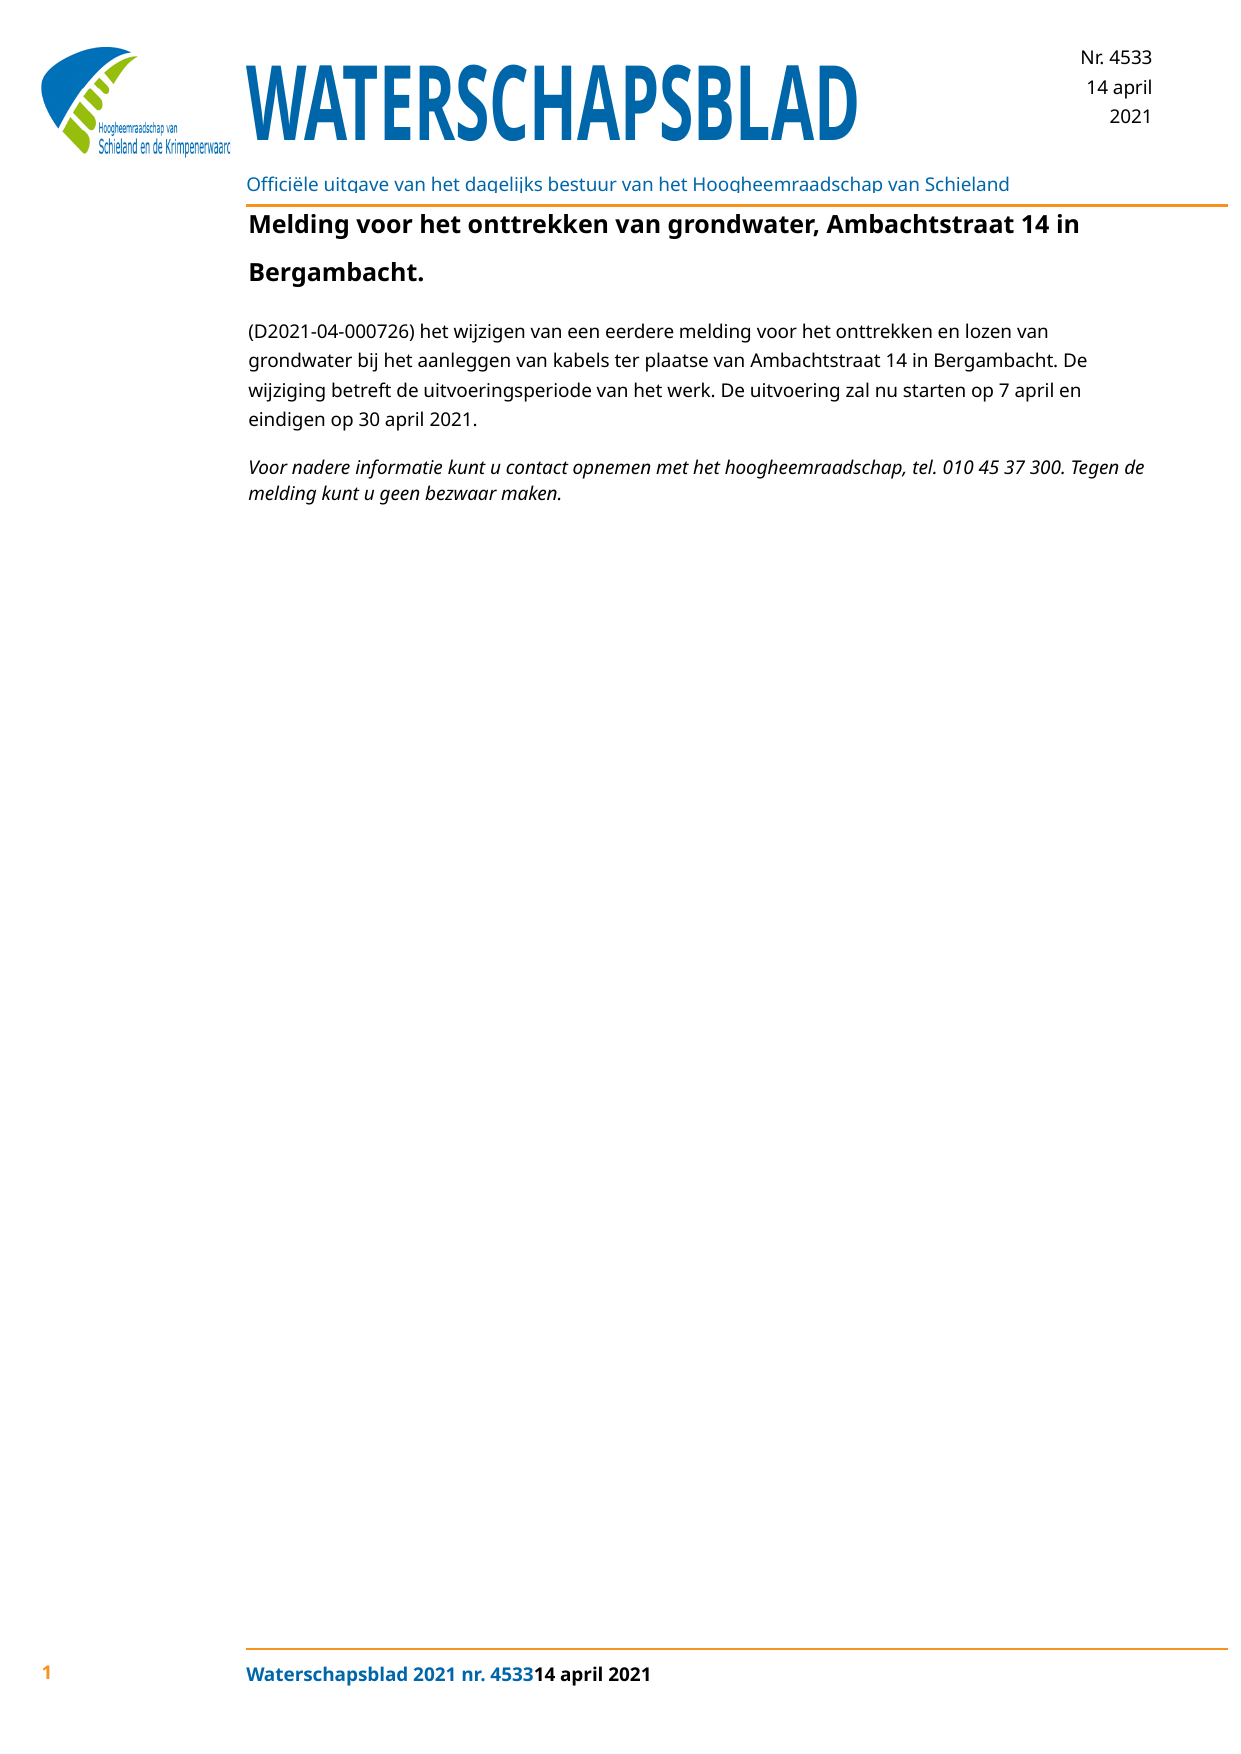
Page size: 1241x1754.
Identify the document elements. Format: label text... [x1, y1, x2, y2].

text (D2021-04-000726) het wijzigen van een eerdere melding voor het onttrekken en lozen van grondwater bij het aanleggen van kabels ter plaatse van Ambachtstraat 14 in Bergambacht. De wijziging betreft de uitvoeringsperiode van het werk. De uitvoering zal nu starten op 7 april en eindigen op 30 april 2021. [248, 318, 1152, 432]
text Melding voor het onttrekken van grondwater, Ambachtstraat 14 in Bergambacht. [248, 207, 1152, 288]
text Voor nadere informatie kunt u contact opnemen met het hoogheemraadschap, tel. 010 45 37 300. Tegen de melding kunt u geen bezwaar maken. [248, 454, 1152, 506]
picture [41, 47, 231, 172]
